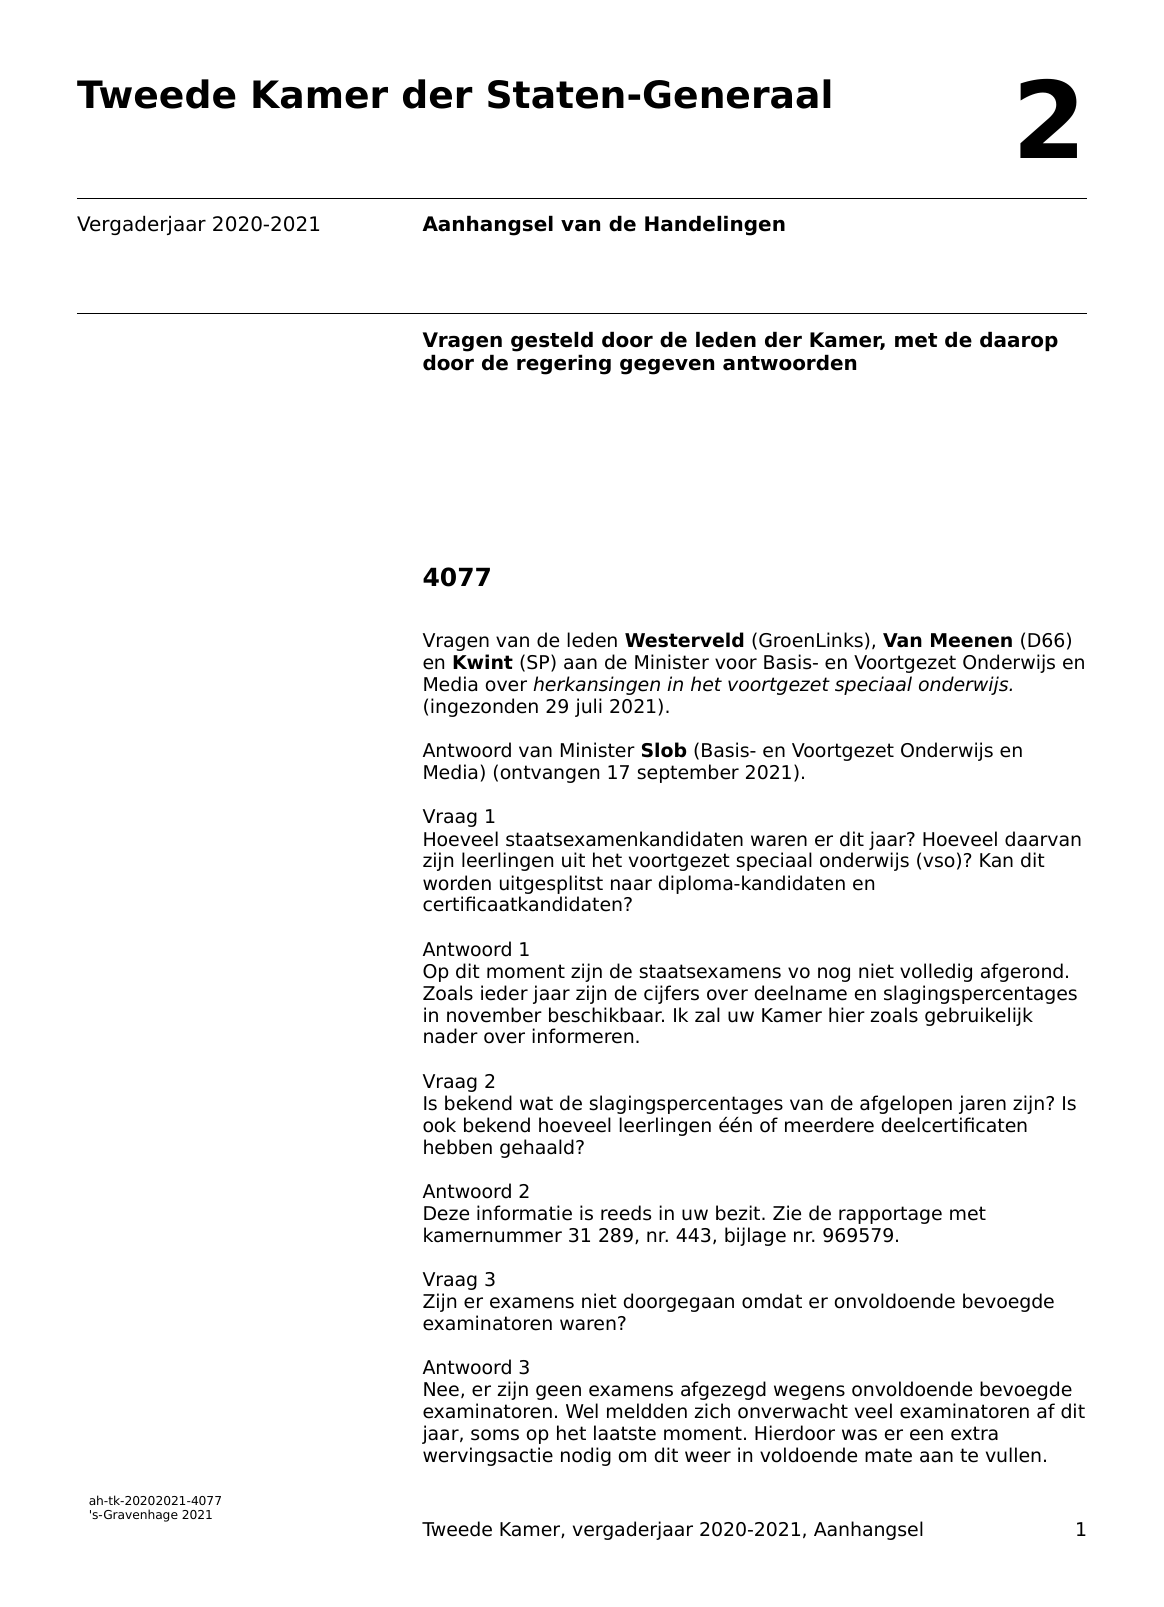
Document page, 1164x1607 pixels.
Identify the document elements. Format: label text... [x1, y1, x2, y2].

text Vragen van de leden Westerveld (GroenLinks), Van Meenen (D66) en Kwint (SP) aan de Minister voor Basis- en Voortgezet Onderwijs en Media over herkansingen in het voortgezet speciaal onderwijs. (ingezonden 29 juli 2021). [422, 630, 1087, 718]
table_cell [77, 314, 422, 375]
table_header 2 [886, 59, 1087, 198]
text Nee, er zijn geen examens afgezegd wegens onvoldoende bevoegde examinatoren. Wel meldden zich onverwacht veel examinatoren af dit jaar, soms op het laatste moment. Hierdoor was er een extra wervingsactie nodig om dit weer in voldoende mate aan te vullen. [422, 1379, 1087, 1467]
text Antwoord 3 [422, 1357, 1087, 1379]
table_header Tweede Kamer der Staten-Generaal [77, 59, 886, 198]
text Antwoord 1 [422, 938, 1087, 961]
text Deze informatie is reeds in uw bezit. Zie de rapportage met kamernummer 31 289, nr. 443, bijlage nr. 969579. [422, 1203, 1087, 1247]
table_cell Vergaderjaar 2020-2021 [77, 199, 422, 313]
text Op dit moment zijn de staatsexamens vo nog niet volledig afgerond. Zoals ieder jaar zijn de cijfers over deelname en slagingspercentages in november beschikbaar. Ik zal uw Kamer hier zoals gebruikelijk nader over informeren. [422, 961, 1087, 1048]
text ah-tk-20202021-4077 [88, 1494, 323, 1508]
text 4077 [422, 563, 1087, 592]
table_cell Vragen gesteld door de leden der Kamer, met de daarop door de regering gegeven antwoorden [422, 314, 1087, 375]
text Vraag 1 [422, 806, 1087, 828]
text Is bekend wat de slagingspercentages van de afgelopen jaren zijn? Is ook bekend hoeveel leerlingen één of meerdere deelcertificaten hebben gehaald? [422, 1093, 1087, 1158]
text 's-Gravenhage 2021 [88, 1508, 323, 1522]
text Zijn er examens niet doorgegaan omdat er onvoldoende bevoegde examinatoren waren? [422, 1291, 1087, 1335]
text Antwoord 2 [422, 1181, 1087, 1203]
text Antwoord van Minister Slob (Basis- en Voortgezet Onderwijs en Media) (ontvangen 17 september 2021). [422, 740, 1087, 784]
text Vraag 3 [422, 1269, 1087, 1291]
text Vraag 2 [422, 1071, 1087, 1093]
table_cell Aanhangsel van de Handelingen [422, 199, 1087, 313]
text Hoeveel staatsexamenkandidaten waren er dit jaar? Hoeveel daarvan zijn leerlingen uit het voortgezet speciaal onderwijs (vso)? Kan dit worden uitgesplitst naar diploma-kandidaten en certificaatkandidaten? [422, 828, 1087, 916]
